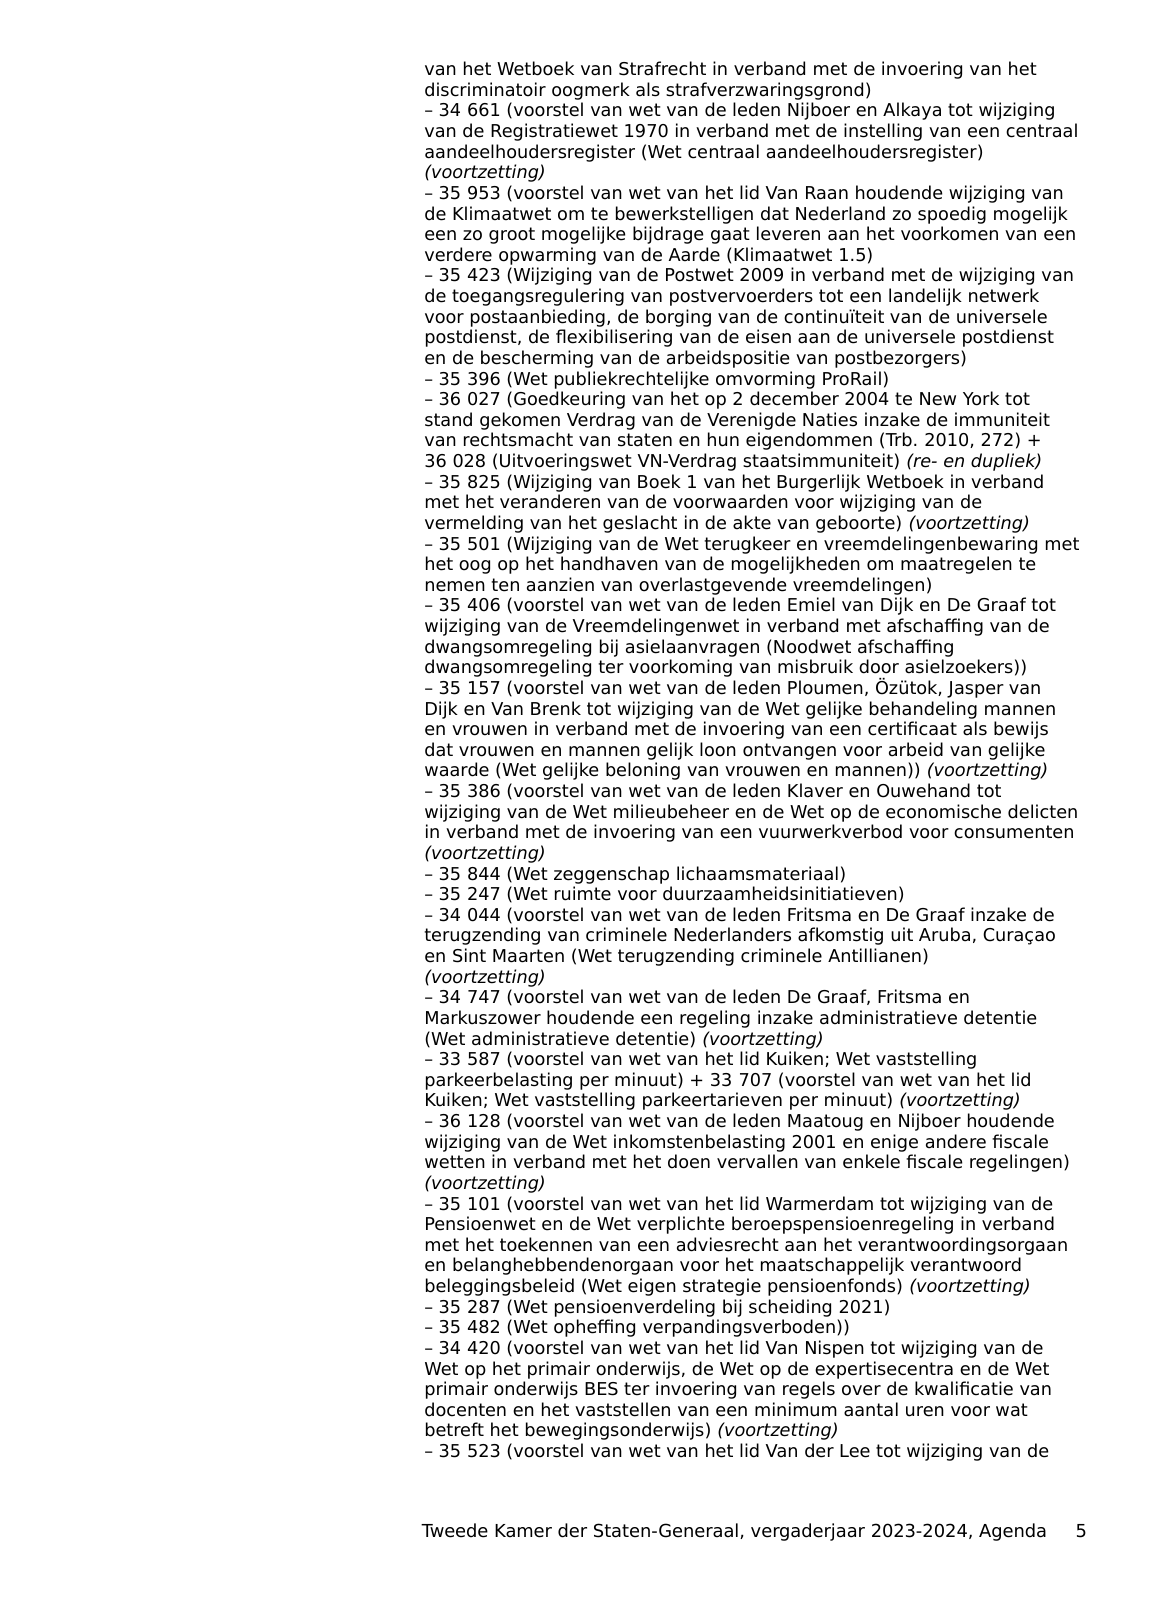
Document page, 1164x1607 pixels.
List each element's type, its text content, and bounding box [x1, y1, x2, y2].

table_cell – 35 423 (Wijziging van de Postwet 2009 in verband met de wijziging van de toegangsregulering van postvervoerders tot een landelijk netwerk voor postaanbieding, de borging van de continuïteit van de universele postdienst, de flexibilisering van de eisen aan de universele postdienst en de bescherming van de arbeidspositie van postbezorgers) [418, 265, 1087, 368]
table_cell [401, 1441, 418, 1462]
table_cell [401, 1194, 418, 1297]
table_cell [401, 389, 418, 472]
table_cell [77, 884, 401, 905]
table_cell – 35 287 (Wet pensioenverdeling bij scheiding 2021) [418, 1297, 1087, 1317]
table_cell – 35 482 (Wet opheffing verpandingsverboden)) [418, 1317, 1087, 1338]
table_cell – 34 661 (voorstel van wet van de leden Nijboer en Alkaya tot wijziging van de Registratiewet 1970 in verband met de instelling van een centraal aandeelhoudersregister (Wet centraal aandeelhoudersregister) (voortzetting) [418, 100, 1087, 183]
table_cell [77, 1338, 401, 1441]
table_cell [77, 59, 401, 100]
table_cell – 35 523 (voorstel van wet van het lid Van der Lee tot wijziging van de [418, 1441, 1087, 1462]
table_cell van het Wetboek van Strafrecht in verband met de invoering van het discriminatoir oogmerk als strafverzwaringsgrond) [418, 59, 1087, 100]
table_cell [401, 1317, 418, 1338]
table_cell [401, 1338, 418, 1441]
table_cell – 34 747 (voorstel van wet van de leden De Graaf, Fritsma en Markuszower houdende een regeling inzake administratieve detentie (Wet administratieve detentie) (voortzetting) [418, 987, 1087, 1049]
table_cell [77, 967, 401, 987]
table_cell [77, 905, 401, 967]
table_cell – 34 420 (voorstel van wet van het lid Van Nispen tot wijziging van de Wet op het primair onderwijs, de Wet op de expertisecentra en de Wet primair onderwijs BES ter invoering van regels over de kwalificatie van docenten en het vaststellen van een minimum aantal uren voor wat betreft het bewegingsonderwijs) (voortzetting) [418, 1338, 1087, 1441]
table_cell [77, 595, 401, 678]
table_cell [401, 369, 418, 389]
table_cell [77, 987, 401, 1049]
table_cell – 36 128 (voorstel van wet van de leden Maatoug en Nijboer houdende wijziging van de Wet inkomstenbelasting 2001 en enige andere fiscale wetten in verband met het doen vervallen van enkele fiscale regelingen) (voortzetting) [418, 1111, 1087, 1193]
table_cell [77, 1111, 401, 1193]
table_cell [401, 967, 418, 987]
table_cell [401, 864, 418, 884]
table_cell – 35 844 (Wet zeggenschap lichaamsmateriaal) [418, 864, 1087, 884]
table_cell – 35 157 (voorstel van wet van de leden Ploumen, Özütok, Jasper van Dijk en Van Brenk tot wijziging van de Wet gelijke behandeling mannen en vrouwen in verband met de invoering van een certificaat als bewijs dat vrouwen en mannen gelijk loon ontvangen voor arbeid van gelijke waarde (Wet gelijke beloning van vrouwen en mannen)) (voortzetting) [418, 678, 1087, 781]
table_cell – 35 953 (voorstel van wet van het lid Van Raan houdende wijziging van de Klimaatwet om te bewerkstelligen dat Nederland zo spoedig mogelijk een zo groot mogelijke bijdrage gaat leveren aan het voorkomen van een verdere opwarming van de Aarde (Klimaatwet 1.5) [418, 183, 1087, 265]
table_cell [401, 595, 418, 678]
table_cell [77, 389, 401, 472]
table_cell [401, 884, 418, 905]
table_cell [401, 472, 418, 533]
table_cell – 35 396 (Wet publiekrechtelijke omvorming ProRail) [418, 369, 1087, 389]
table_cell [77, 183, 401, 265]
table_cell [77, 1441, 401, 1462]
table_cell – 35 501 (Wijziging van de Wet terugkeer en vreemdelingenbewaring met het oog op het handhaven van de mogelijkheden om maatregelen te nemen ten aanzien van overlastgevende vreemdelingen) [418, 534, 1087, 595]
table_cell [401, 678, 418, 781]
table_cell [401, 1111, 418, 1193]
table_cell – 35 247 (Wet ruimte voor duurzaamheidsinitiatieven) [418, 884, 1087, 905]
table_cell [77, 678, 401, 781]
table_cell (voortzetting) [418, 967, 1087, 987]
table_cell [401, 265, 418, 368]
table_cell [401, 781, 418, 863]
table_cell – 33 587 (voorstel van wet van het lid Kuiken; Wet vaststelling parkeerbelasting per minuut) + 33 707 (voorstel van wet van het lid Kuiken; Wet vaststelling parkeertarieven per minuut) (voortzetting) [418, 1049, 1087, 1111]
table_cell [401, 59, 418, 100]
table_cell [77, 781, 401, 863]
table_cell [77, 534, 401, 595]
table_cell [401, 1297, 418, 1317]
table_cell – 35 825 (Wijziging van Boek 1 van het Burgerlijk Wetboek in verband met het veranderen van de voorwaarden voor wijziging van de vermelding van het geslacht in de akte van geboorte) (voortzetting) [418, 472, 1087, 533]
table_cell [77, 100, 401, 183]
table_cell – 35 386 (voorstel van wet van de leden Klaver en Ouwehand tot wijziging van de Wet milieubeheer en de Wet op de economische delicten in verband met de invoering van een vuurwerkverbod voor consumenten (voortzetting) [418, 781, 1087, 863]
table_cell [77, 1049, 401, 1111]
table_cell – 36 027 (Goedkeuring van het op 2 december 2004 te New York tot stand gekomen Verdrag van de Verenigde Naties inzake de immuniteit van rechtsmacht van staten en hun eigendommen (Trb. 2010, 272) + 36 028 (Uitvoeringswet VN-Verdrag staatsimmuniteit) (re- en dupliek) [418, 389, 1087, 472]
table_cell [401, 100, 418, 183]
table_cell [401, 534, 418, 595]
table_cell [401, 183, 418, 265]
table_cell [77, 1297, 401, 1317]
table_cell – 34 044 (voorstel van wet van de leden Fritsma en De Graaf inzake de terugzending van criminele Nederlanders afkomstig uit Aruba, Curaçao en Sint Maarten (Wet terugzending criminele Antillianen) [418, 905, 1087, 967]
table_cell [77, 369, 401, 389]
table_cell [401, 1049, 418, 1111]
table_cell [401, 987, 418, 1049]
table_cell – 35 406 (voorstel van wet van de leden Emiel van Dijk en De Graaf tot wijziging van de Vreemdelingenwet in verband met afschaffing van de dwangsomregeling bij asielaanvragen (Noodwet afschaffing dwangsomregeling ter voorkoming van misbruik door asielzoekers)) [418, 595, 1087, 678]
table_cell [77, 1194, 401, 1297]
table_cell [77, 864, 401, 884]
table_cell [77, 265, 401, 368]
table_cell [401, 905, 418, 967]
table_cell [77, 472, 401, 533]
table_cell – 35 101 (voorstel van wet van het lid Warmerdam tot wijziging van de Pensioenwet en de Wet verplichte beroepspensioenregeling in verband met het toekennen van een adviesrecht aan het verantwoordingsorgaan en belanghebbendenorgaan voor het maatschappelijk verantwoord beleggingsbeleid (Wet eigen strategie pensioenfonds) (voortzetting) [418, 1194, 1087, 1297]
table_cell [77, 1317, 401, 1338]
